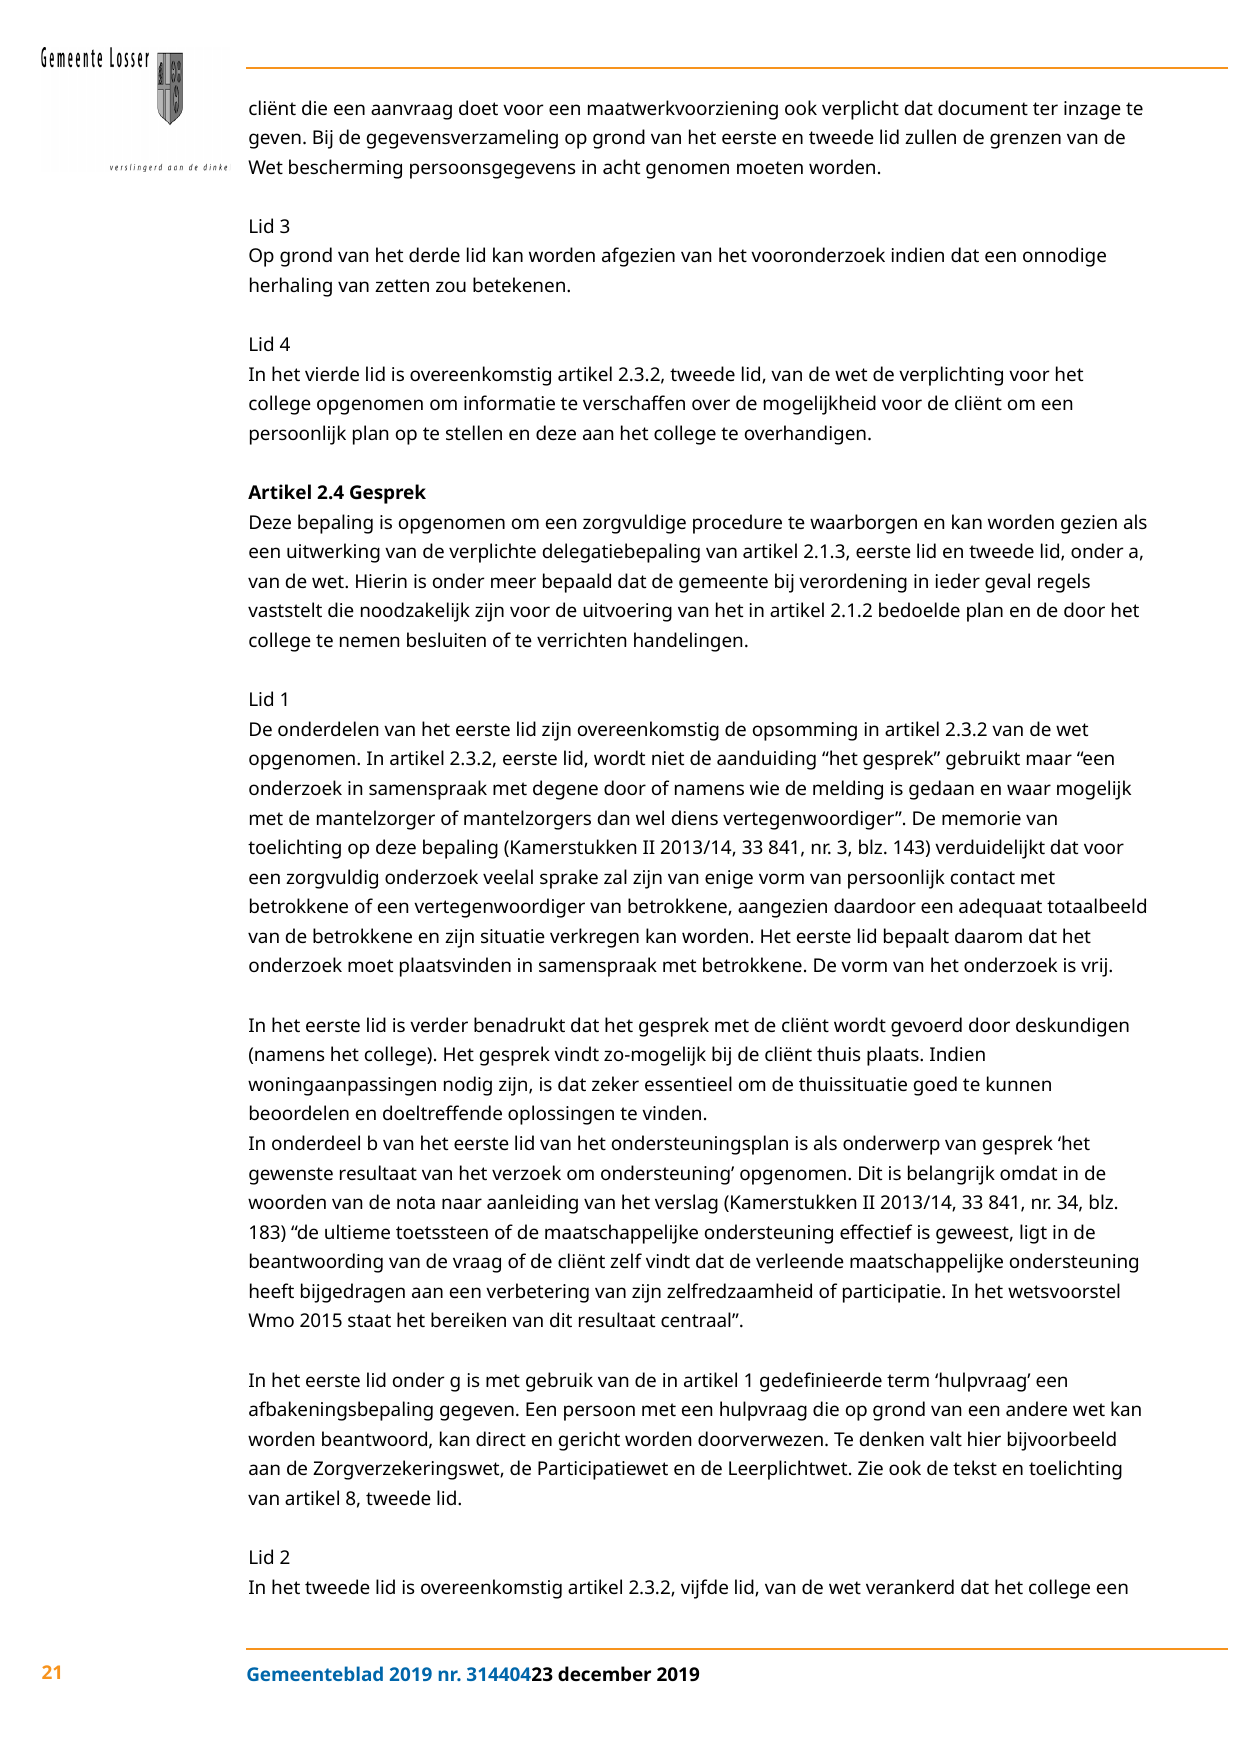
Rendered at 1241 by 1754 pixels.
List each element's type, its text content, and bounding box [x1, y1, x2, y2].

text In het tweede lid is overeenkomstig artikel 2.3.2, vijfde lid, van de wet verankerd dat het college een [248, 1574, 1152, 1600]
text Lid 1 [248, 686, 1152, 712]
picture [41, 47, 231, 172]
text Op grond van het derde lid kan worden afgezien van het vooronderzoek indien dat een onnodige herhaling van zetten zou betekenen. [248, 243, 1152, 298]
text Lid 3 [248, 213, 1152, 239]
text In het eerste lid onder g is met gebruik van de in artikel 1 gedefinieerde term ‘hulpvraag’ een afbakeningsbepaling gegeven. Een persoon met een hulpvraag die op grond van een andere wet kan worden beantwoord, kan direct en gericht worden doorverwezen. Te denken valt hier bijvoorbeeld aan de Zorgverzekeringswet, de Participatiewet en de Leerplichtwet. Zie ook de tekst en toelichting van artikel 8, tweede lid. [248, 1367, 1152, 1511]
text Artikel 2.4 Gesprek [248, 479, 1152, 505]
text In het vierde lid is overeenkomstig artikel 2.3.2, tweede lid, van de wet de verplichting voor het college opgenomen om informatie te verschaffen over de mogelijkheid voor de cliënt om een persoonlijk plan op te stellen en deze aan het college te overhandigen. [248, 361, 1152, 446]
text Lid 2 [248, 1544, 1152, 1570]
text In onderdeel b van het eerste lid van het ondersteuningsplan is als onderwerp van gesprek ‘het gewenste resultaat van het verzoek om ondersteuning’ opgenomen. Dit is belangrijk omdat in de woorden van de nota naar aanleiding van het verslag (Kamerstukken II 2013/14, 33 841, nr. 34, blz. 183) “de ultieme toetssteen of de maatschappelijke ondersteuning effectief is geweest, ligt in de beantwoording van de vraag of de cliënt zelf vindt dat de verleende maatschappelijke ondersteuning heeft bijgedragen aan een verbetering van zijn zelfredzaamheid of participatie. In het wetsvoorstel Wmo 2015 staat het bereiken van dit resultaat centraal”. [248, 1130, 1152, 1333]
text In het eerste lid is verder benadrukt dat het gesprek met de cliënt wordt gevoerd door deskundigen (namens het college). Het gesprek vindt zo-mogelijk bij de cliënt thuis plaats. Indien woningaanpassingen nodig zijn, is dat zeker essentieel om de thuissituatie goed te kunnen beoordelen en doeltreffende oplossingen te vinden. [248, 1012, 1152, 1126]
text Deze bepaling is opgenomen om een zorgvuldige procedure te waarborgen en kan worden gezien als een uitwerking van de verplichte delegatiebepaling van artikel 2.1.3, eerste lid en tweede lid, onder a, van de wet. Hierin is onder meer bepaald dat de gemeente bij verordening in ieder geval regels vaststelt die noodzakelijk zijn voor de uitvoering van het in artikel 2.1.2 bedoelde plan en de door het college te nemen besluiten of te verrichten handelingen. [248, 509, 1152, 653]
text Lid 4 [248, 331, 1152, 357]
text De onderdelen van het eerste lid zijn overeenkomstig de opsomming in artikel 2.3.2 van de wet opgenomen. In artikel 2.3.2, eerste lid, wordt niet de aanduiding “het gesprek” gebruikt maar “een onderzoek in samenspraak met degene door of namens wie de melding is gedaan en waar mogelijk met de mantelzorger of mantelzorgers dan wel diens vertegenwoordiger”. De memorie van toelichting op deze bepaling (Kamerstukken II 2013/14, 33 841, nr. 3, blz. 143) verduidelijkt dat voor een zorgvuldig onderzoek veelal sprake zal zijn van enige vorm van persoonlijk contact met betrokkene of een vertegenwoordiger van betrokkene, aangezien daardoor een adequaat totaalbeeld van de betrokkene en zijn situatie verkregen kan worden. Het eerste lid bepaalt daarom dat het onderzoek moet plaatsvinden in samenspraak met betrokkene. De vorm van het onderzoek is vrij. [248, 716, 1152, 978]
text cliënt die een aanvraag doet voor een maatwerkvoorziening ook verplicht dat document ter inzage te geven. Bij de gegevensverzameling op grond van het eerste en tweede lid zullen de grenzen van de Wet bescherming persoonsgegevens in acht genomen moeten worden. [248, 95, 1152, 180]
